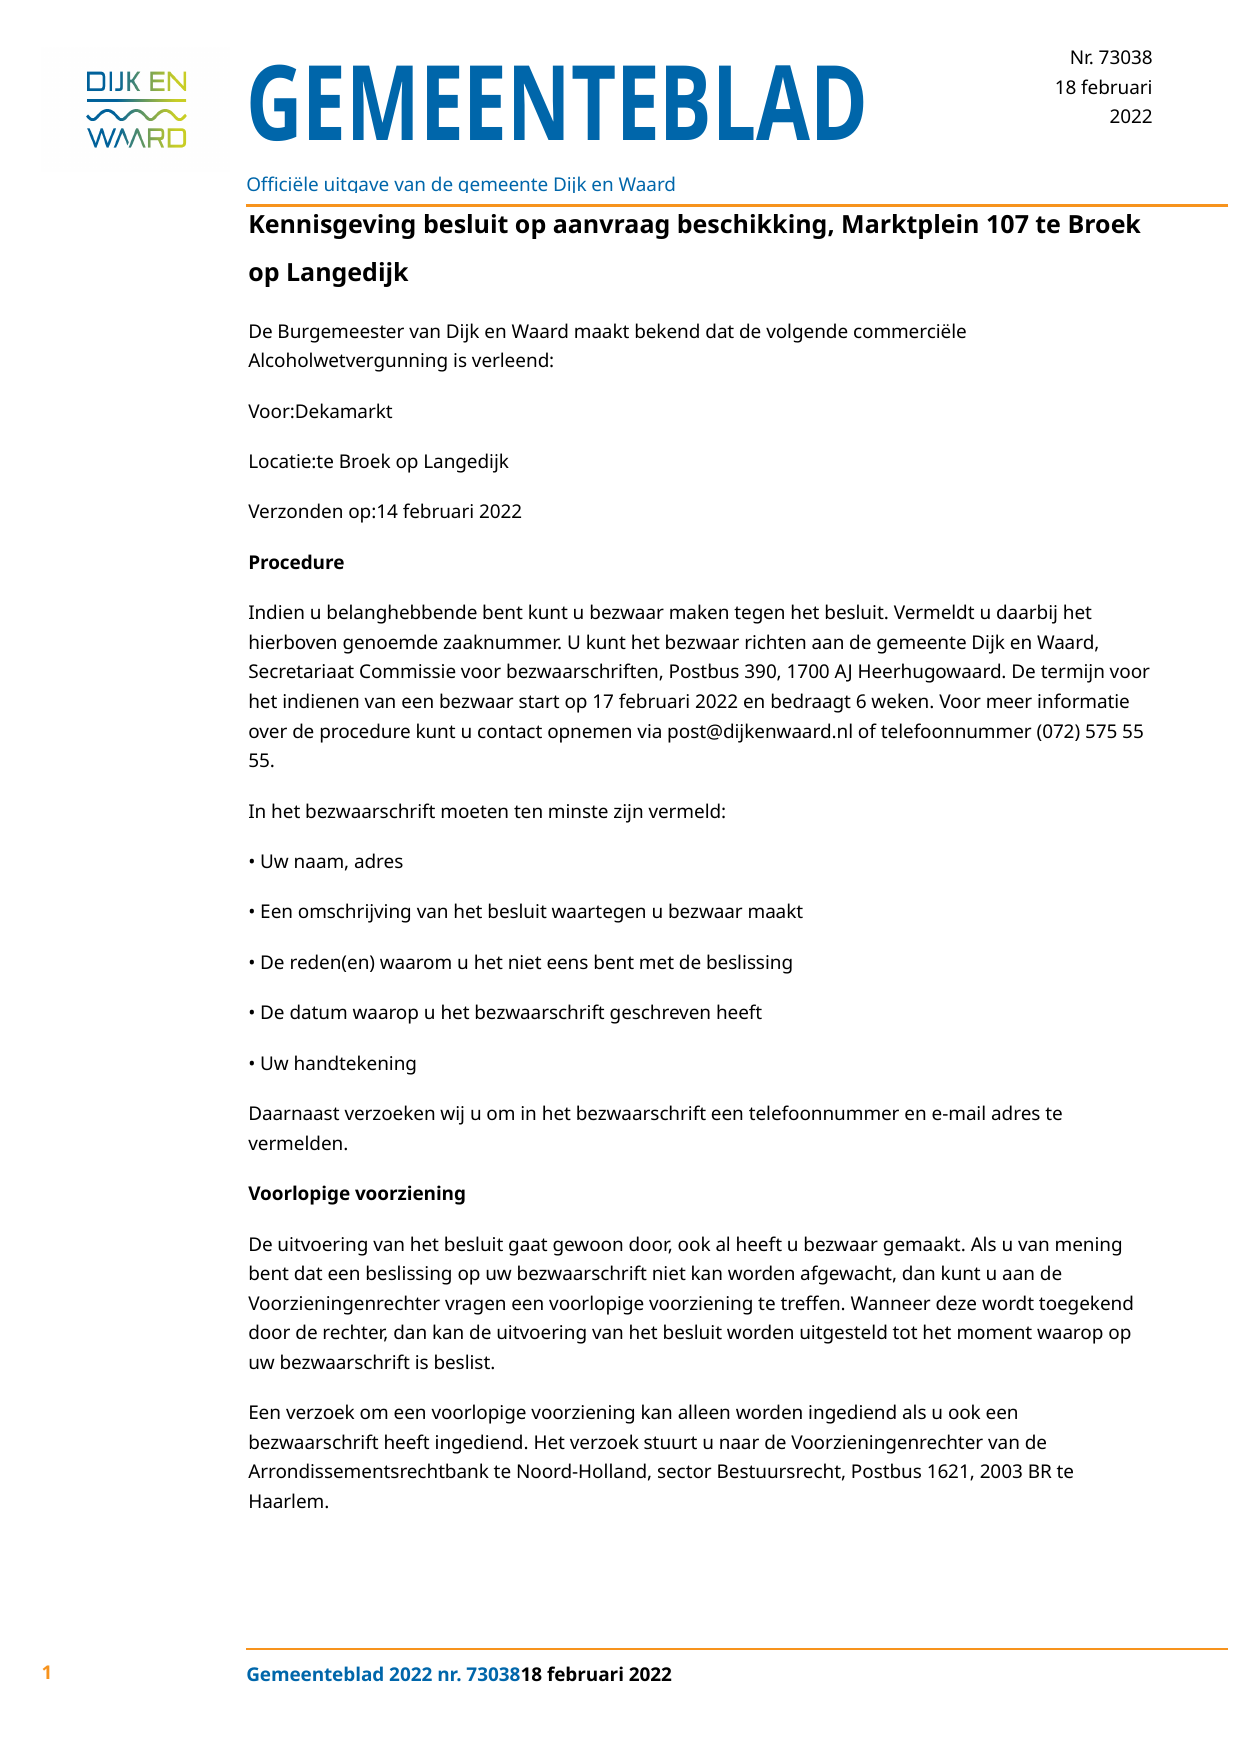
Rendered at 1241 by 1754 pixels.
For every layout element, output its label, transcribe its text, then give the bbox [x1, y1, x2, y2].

text Procedure [248, 549, 1152, 575]
text De uitvoering van het besluit gaat gewoon door, ook al heeft u bezwaar gemaakt. Als u van mening bent dat een beslissing op uw bezwaarschrift niet kan worden afgewacht, dan kunt u aan de Voorzieningenrechter vragen een voorlopige voorziening te treffen. Wanneer deze wordt toegekend door de rechter, dan kan de uitvoering van het besluit worden uitgesteld tot het moment waarop op uw bezwaarschrift is beslist. [248, 1231, 1152, 1375]
text In het bezwaarschrift moeten ten minste zijn vermeld: [248, 798, 1152, 824]
text De Burgemeester van Dijk en Waard maakt bekend dat de volgende commerciële Alcoholwetvergunning is verleend: [248, 318, 1152, 373]
text • Een omschrijving van het besluit waartegen u bezwaar maakt [248, 899, 1152, 924]
text Voor:Dekamarkt [248, 398, 1152, 424]
text Kennisgeving besluit op aanvraag beschikking, Marktplein 107 te Broek op Langedijk [248, 207, 1152, 288]
text • Uw handtekening [248, 1050, 1152, 1076]
text • De reden(en) waarom u het niet eens bent met de beslissing [248, 949, 1152, 975]
text Een verzoek om een voorlopige voorziening kan alleen worden ingediend als u ook een bezwaarschrift heeft ingediend. Het verzoek stuurt u naar de Voorzieningenrechter van de Arrondissementsrechtbank te Noord-Holland, sector Bestuursrecht, Postbus 1621, 2003 BR te Haarlem. [248, 1399, 1152, 1514]
text Locatie:te Broek op Langedijk [248, 448, 1152, 474]
text Indien u belanghebbende bent kunt u bezwaar maken tegen het besluit. Vermeldt u daarbij het hierboven genoemde zaaknummer. U kunt het bezwaar richten aan de gemeente Dijk en Waard, Secretariaat Commissie voor bezwaarschriften, Postbus 390, 1700 AJ Heerhugowaard. De termijn voor het indienen van een bezwaar start op 17 februari 2022 en bedraagt 6 weken. Voor meer informatie over de procedure kunt u contact opnemen via post@dijkenwaard.nl of telefoonnummer (072) 575 55 55. [248, 599, 1152, 773]
text Verzonden op:14 februari 2022 [248, 499, 1152, 524]
picture [41, 47, 231, 172]
text • De datum waarop u het bezwaarschrift geschreven heeft [248, 999, 1152, 1025]
text • Uw naam, adres [248, 848, 1152, 874]
text Voorlopige voorziening [248, 1180, 1152, 1206]
text Daarnaast verzoeken wij u om in het bezwaarschrift een telefoonnummer en e-mail adres te vermelden. [248, 1100, 1152, 1156]
